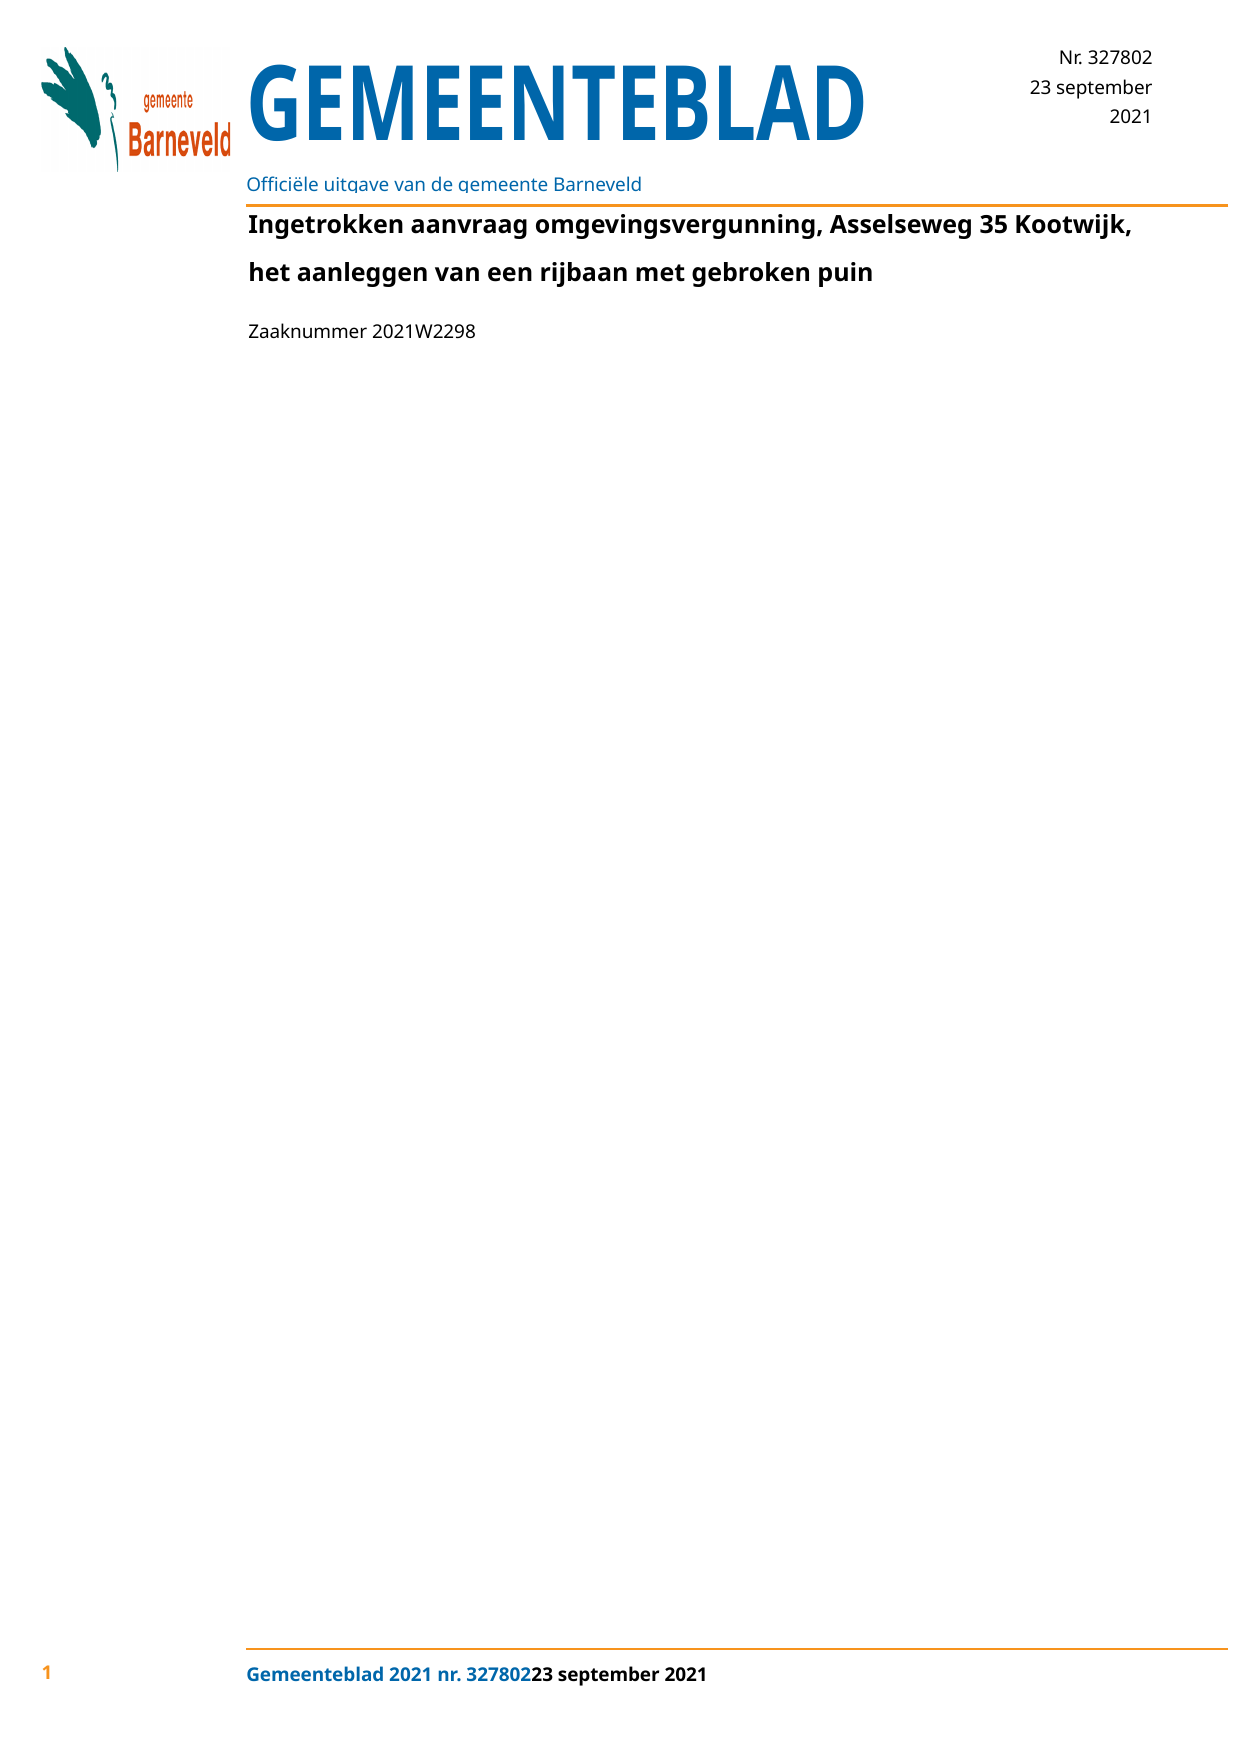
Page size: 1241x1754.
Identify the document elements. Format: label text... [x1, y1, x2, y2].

text Ingetrokken aanvraag omgevingsvergunning, Asselseweg 35 Kootwijk, het aanleggen van een rijbaan met gebroken puin [248, 207, 1152, 288]
text Zaaknummer 2021W2298 [248, 318, 1152, 344]
picture [41, 47, 231, 172]
